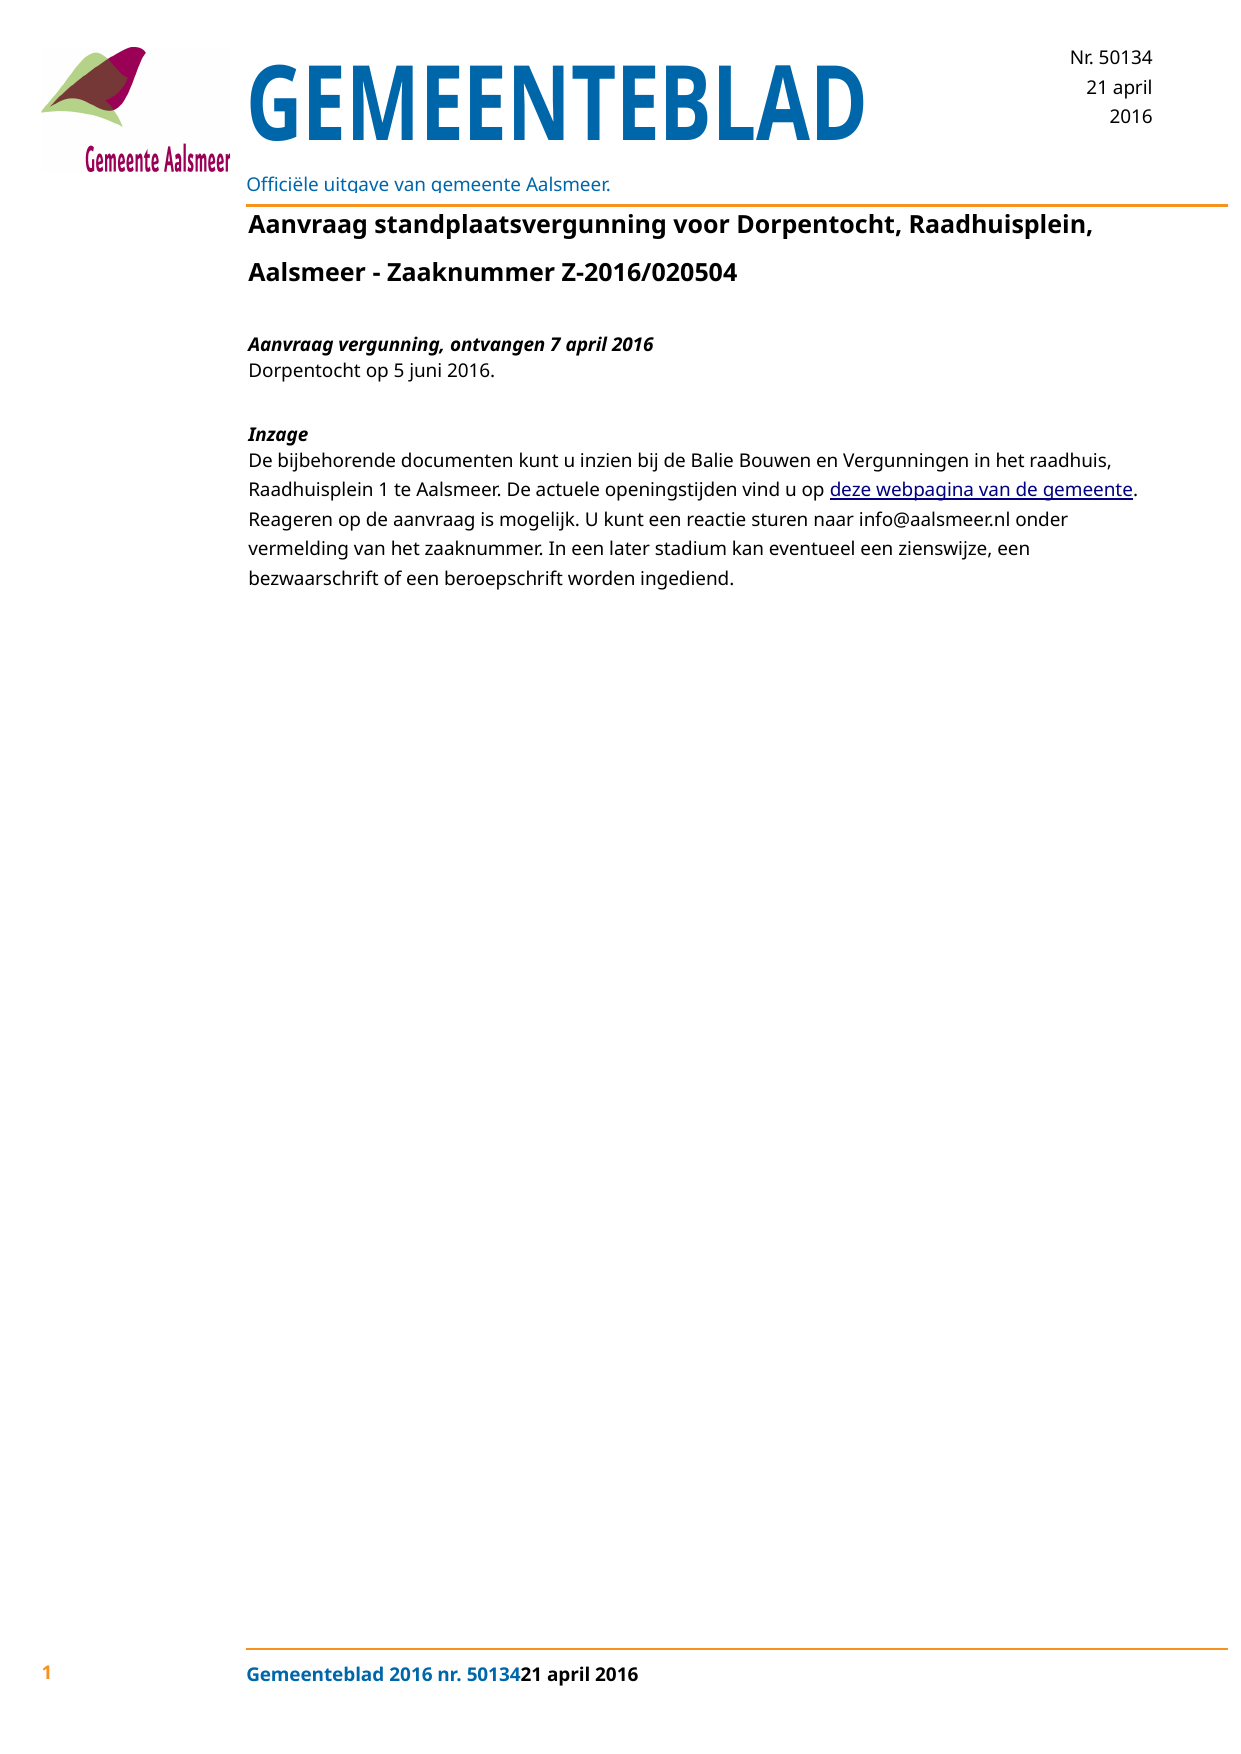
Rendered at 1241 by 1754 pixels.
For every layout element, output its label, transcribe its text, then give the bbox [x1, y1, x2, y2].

text Aanvraag vergunning, ontvangen 7 april 2016 [248, 331, 1152, 357]
text Dorpentocht op 5 juni 2016. [248, 357, 1152, 383]
picture [41, 47, 231, 172]
text ​ [248, 616, 1152, 641]
text De bijbehorende documenten kunt u inzien bij de Balie Bouwen en Vergunningen in het raadhuis, Raadhuisplein 1 te Aalsmeer. De actuele openingstijden vind u op deze webpagina van de gemeente. Reageren op de aanvraag is mogelijk. U kunt een reactie sturen naar info@aalsmeer.nl onder vermelding van het zaaknummer. In een later stadium kan eventueel een zienswijze, een bezwaarschrift of een beroepschrift worden ingediend. [248, 447, 1152, 591]
text Inzage [248, 421, 1152, 447]
text Aanvraag standplaatsvergunning voor Dorpentocht, Raadhuisplein, Aalsmeer - Zaaknummer Z-2016/020504 [248, 207, 1152, 288]
